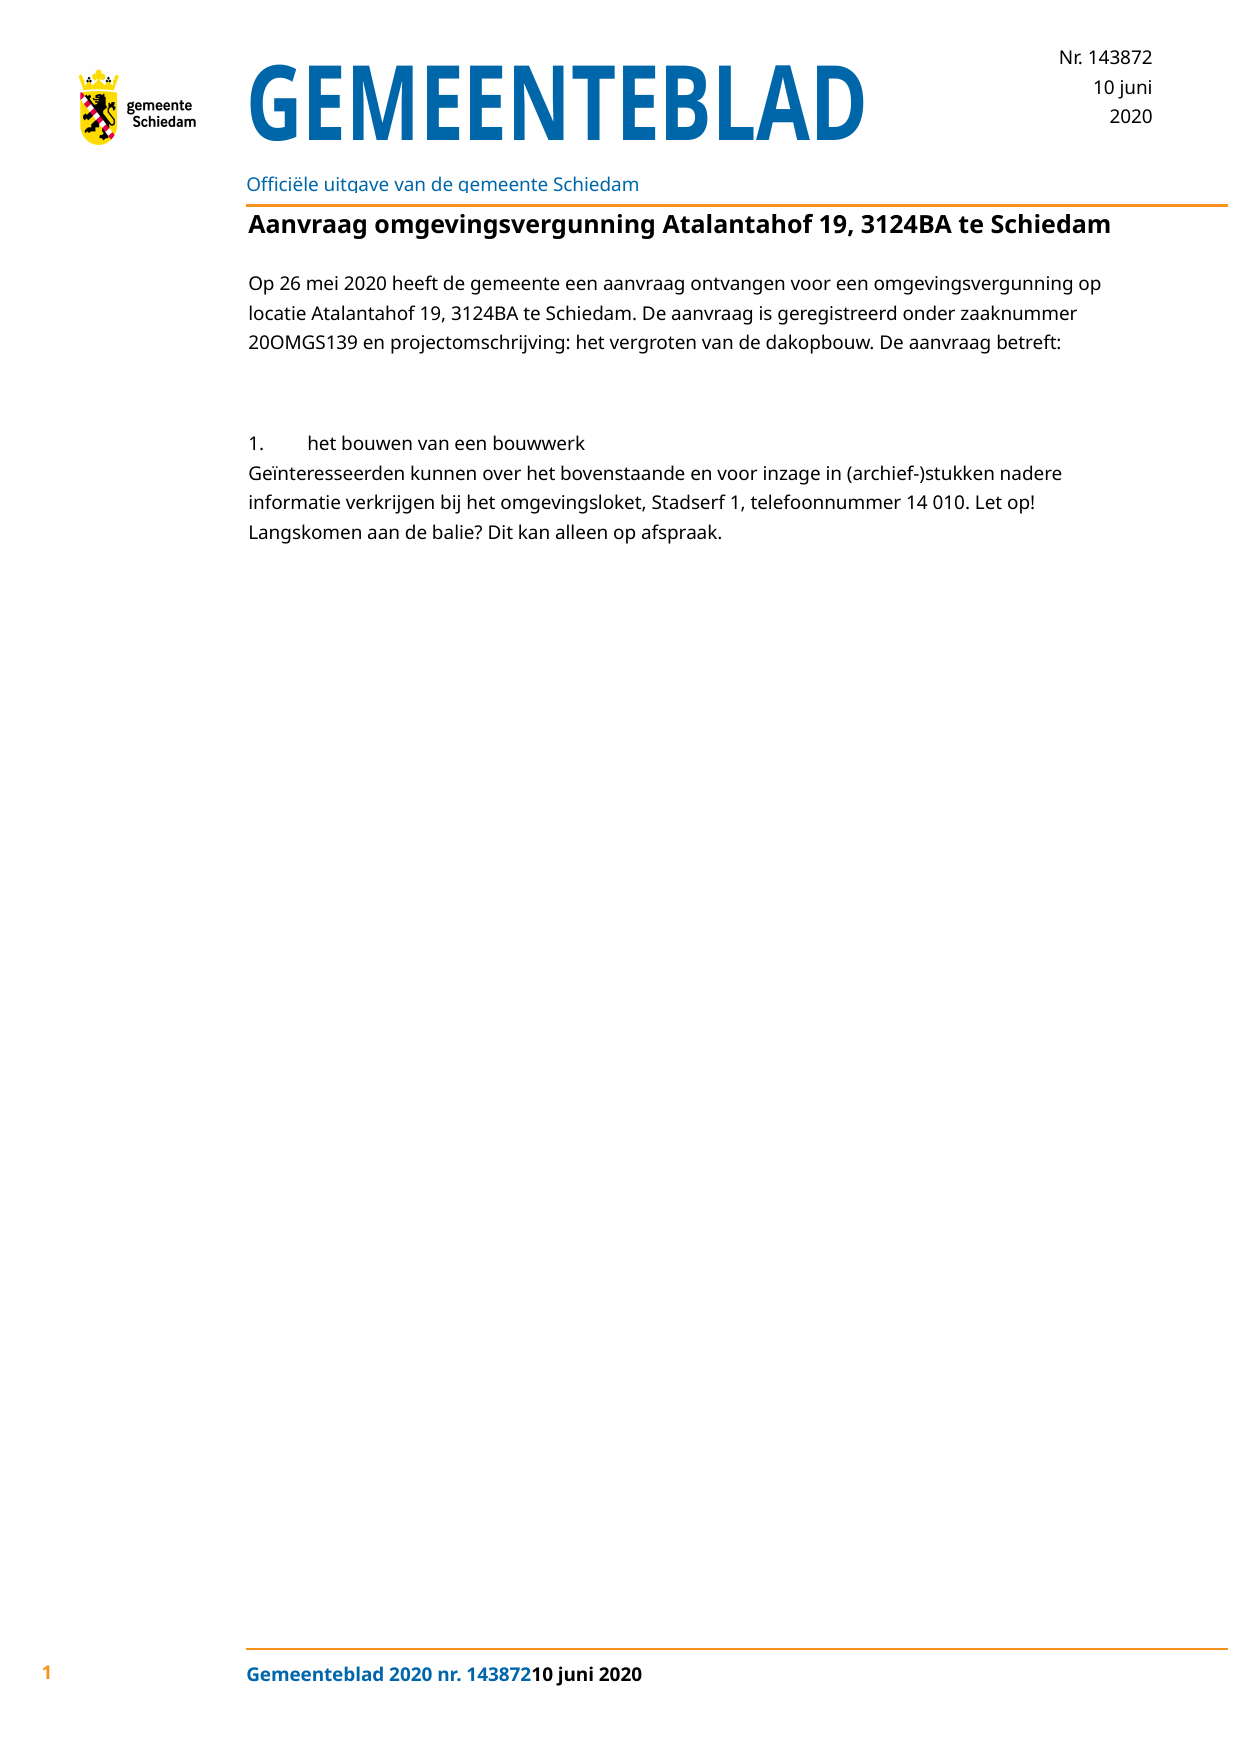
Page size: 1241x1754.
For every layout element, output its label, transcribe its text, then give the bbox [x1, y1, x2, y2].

picture [41, 47, 231, 172]
text Op 26 mei 2020 heeft de gemeente een aanvraag ontvangen voor een omgevingsvergunning op locatie Atalantahof 19, 3124BA te Schiedam. De aanvraag is geregistreerd onder zaaknummer 20OMGS139 en projectomschrijving: het vergroten van de dakopbouw. De aanvraag betreft: [248, 270, 1152, 355]
text Geïnteresseerden kunnen over het bovenstaande en voor inzage in (archief-)stukken nadere informatie verkrijgen bij het omgevingsloket, Stadserf 1, telefoonnummer 14 010. Let op! Langskomen aan de balie? Dit kan alleen op afspraak. [248, 460, 1152, 545]
text Aanvraag omgevingsvergunning Atalantahof 19, 3124BA te Schiedam [248, 207, 1152, 241]
list het bouwen van een bouwwerk [248, 430, 1152, 456]
